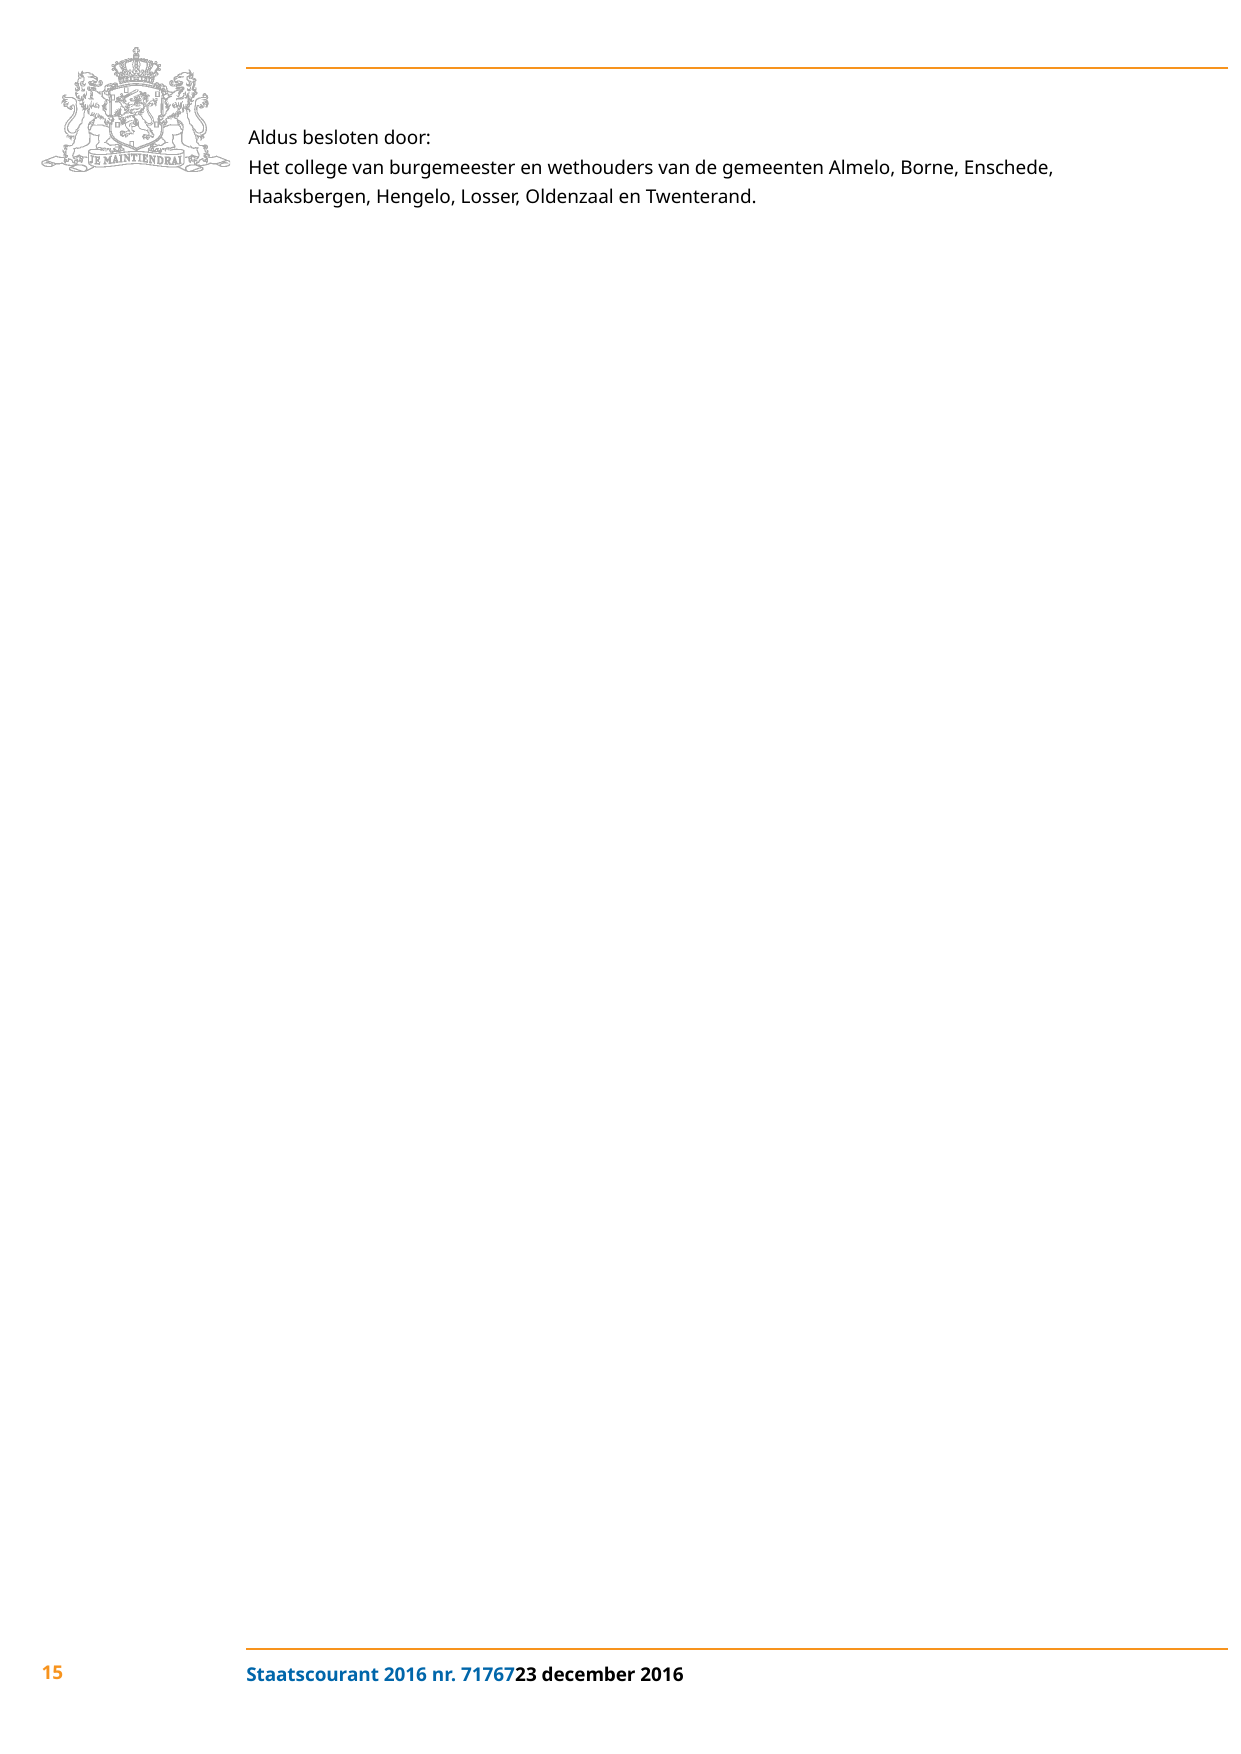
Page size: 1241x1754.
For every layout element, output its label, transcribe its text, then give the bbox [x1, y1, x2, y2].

text Het college van burgemeester en wethouders van de gemeenten Almelo, Borne, Enschede, Haaksbergen, Hengelo, Losser, Oldenzaal en Twenterand. [248, 154, 1152, 209]
picture [41, 47, 231, 172]
text Aldus besloten door: [248, 124, 1152, 150]
